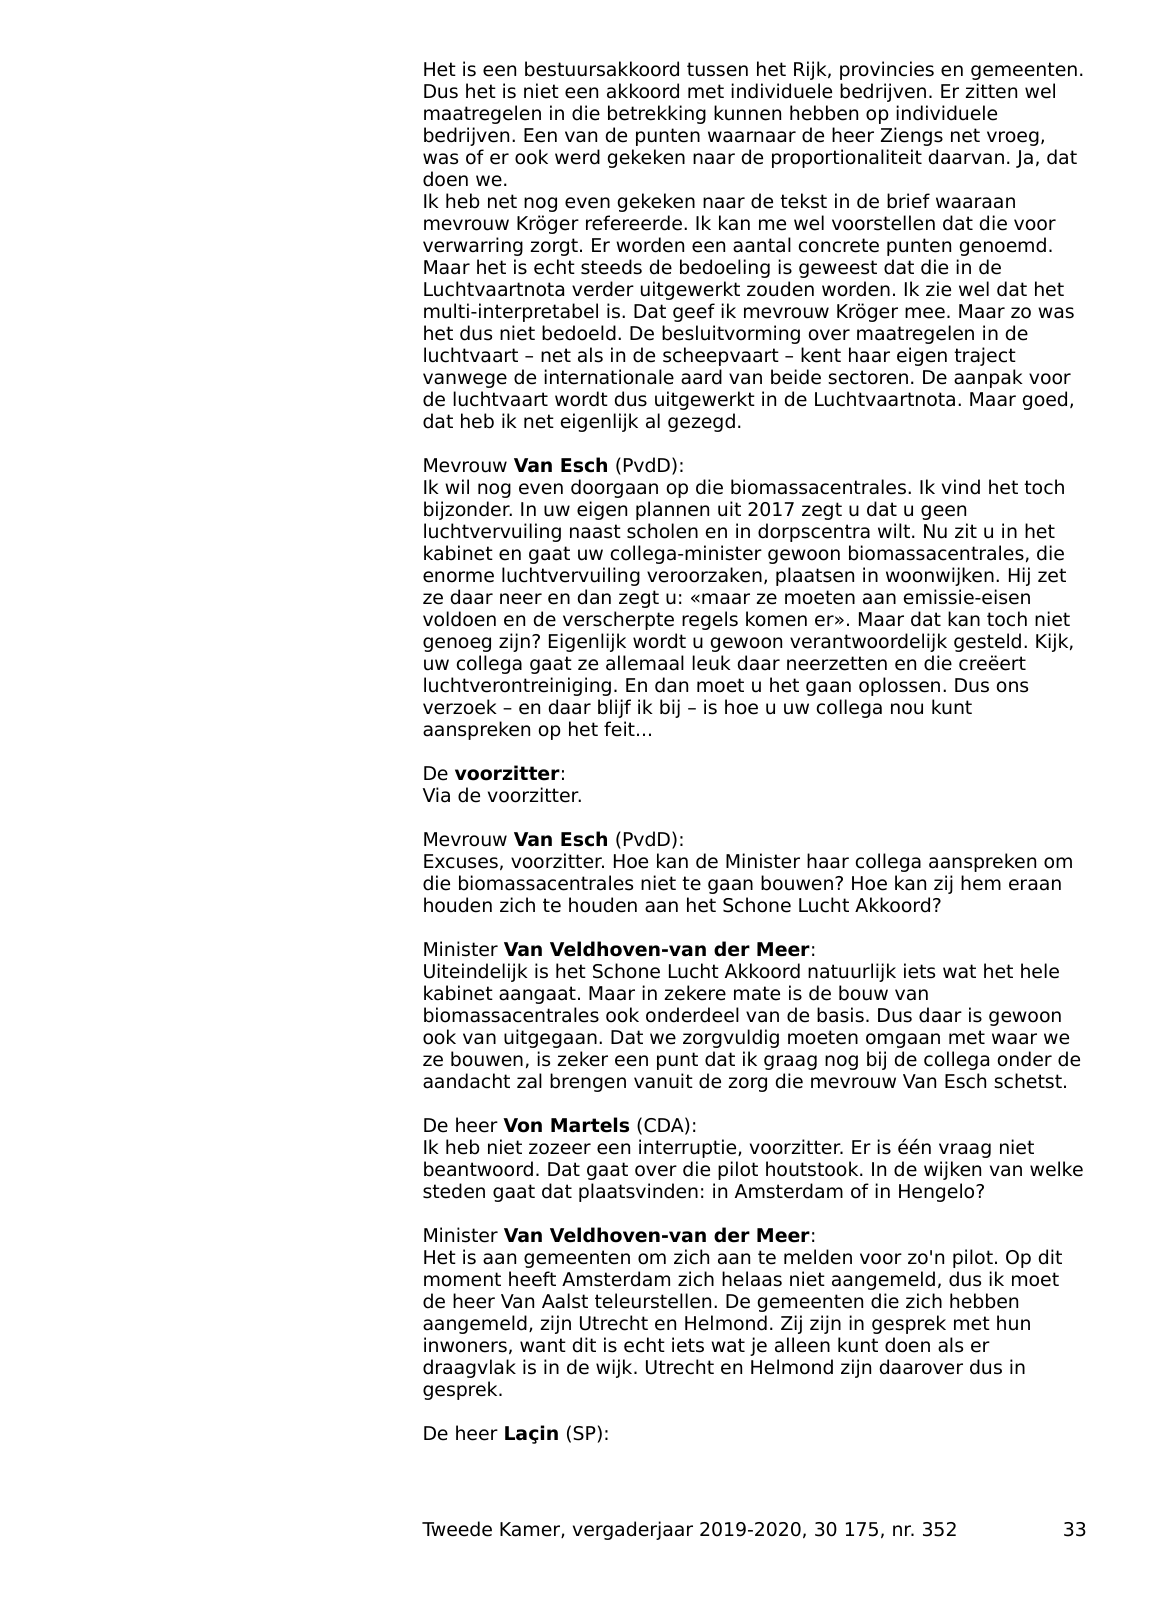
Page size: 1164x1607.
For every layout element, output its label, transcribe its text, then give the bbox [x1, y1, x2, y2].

text Mevrouw Van Esch (PvdD): [422, 829, 1087, 851]
text Via de voorzitter. [422, 785, 1087, 807]
text Excuses, voorzitter. Hoe kan de Minister haar collega aanspreken om die biomassacentrales niet te gaan bouwen? Hoe kan zij hem eraan houden zich te houden aan het Schone Lucht Akkoord? [422, 851, 1087, 917]
text De heer Von Martels (CDA): [422, 1115, 1087, 1137]
text Het is een bestuursakkoord tussen het Rijk, provincies en gemeenten. Dus het is niet een akkoord met individuele bedrijven. Er zitten wel maatregelen in die betrekking kunnen hebben op individuele bedrijven. Een van de punten waarnaar de heer Ziengs net vroeg, was of er ook werd gekeken naar de proportionaliteit daarvan. Ja, dat doen we. [422, 59, 1087, 191]
text De voorzitter: [422, 763, 1087, 785]
text Ik heb net nog even gekeken naar de tekst in de brief waaraan mevrouw Kröger refereerde. Ik kan me wel voorstellen dat die voor verwarring zorgt. Er worden een aantal concrete punten genoemd. Maar het is echt steeds de bedoeling is geweest dat die in de Luchtvaartnota verder uitgewerkt zouden worden. Ik zie wel dat het multi-interpretabel is. Dat geef ik mevrouw Kröger mee. Maar zo was het dus niet bedoeld. De besluitvorming over maatregelen in de luchtvaart – net als in de scheepvaart – kent haar eigen traject vanwege de internationale aard van beide sectoren. De aanpak voor de luchtvaart wordt dus uitgewerkt in de Luchtvaartnota. Maar goed, dat heb ik net eigenlijk al gezegd. [422, 191, 1087, 433]
text De heer Laçin (SP): [422, 1423, 1087, 1445]
text Uiteindelijk is het Schone Lucht Akkoord natuurlijk iets wat het hele kabinet aangaat. Maar in zekere mate is de bouw van biomassacentrales ook onderdeel van de basis. Dus daar is gewoon ook van uitgegaan. Dat we zorgvuldig moeten omgaan met waar we ze bouwen, is zeker een punt dat ik graag nog bij de collega onder de aandacht zal brengen vanuit de zorg die mevrouw Van Esch schetst. [422, 961, 1087, 1093]
text Ik heb niet zozeer een interruptie, voorzitter. Er is één vraag niet beantwoord. Dat gaat over die pilot houtstook. In de wijken van welke steden gaat dat plaatsvinden: in Amsterdam of in Hengelo? [422, 1137, 1087, 1203]
text Ik wil nog even doorgaan op die biomassacentrales. Ik vind het toch bijzonder. In uw eigen plannen uit 2017 zegt u dat u geen luchtvervuiling naast scholen en in dorpscentra wilt. Nu zit u in het kabinet en gaat uw collega-minister gewoon biomassacentrales, die enorme luchtvervuiling veroorzaken, plaatsen in woonwijken. Hij zet ze daar neer en dan zegt u: «maar ze moeten aan emissie-eisen voldoen en de verscherpte regels komen er». Maar dat kan toch niet genoeg zijn? Eigenlijk wordt u gewoon verantwoordelijk gesteld. Kijk, uw collega gaat ze allemaal leuk daar neerzetten en die creëert luchtverontreiniging. En dan moet u het gaan oplossen. Dus ons verzoek – en daar blijf ik bij – is hoe u uw collega nou kunt aanspreken op het feit... [422, 477, 1087, 741]
text Mevrouw Van Esch (PvdD): [422, 455, 1087, 477]
text Minister Van Veldhoven-van der Meer: [422, 939, 1087, 961]
text Het is aan gemeenten om zich aan te melden voor zo'n pilot. Op dit moment heeft Amsterdam zich helaas niet aangemeld, dus ik moet de heer Van Aalst teleurstellen. De gemeenten die zich hebben aangemeld, zijn Utrecht en Helmond. Zij zijn in gesprek met hun inwoners, want dit is echt iets wat je alleen kunt doen als er draagvlak is in de wijk. Utrecht en Helmond zijn daarover dus in gesprek. [422, 1247, 1087, 1401]
text Minister Van Veldhoven-van der Meer: [422, 1225, 1087, 1247]
